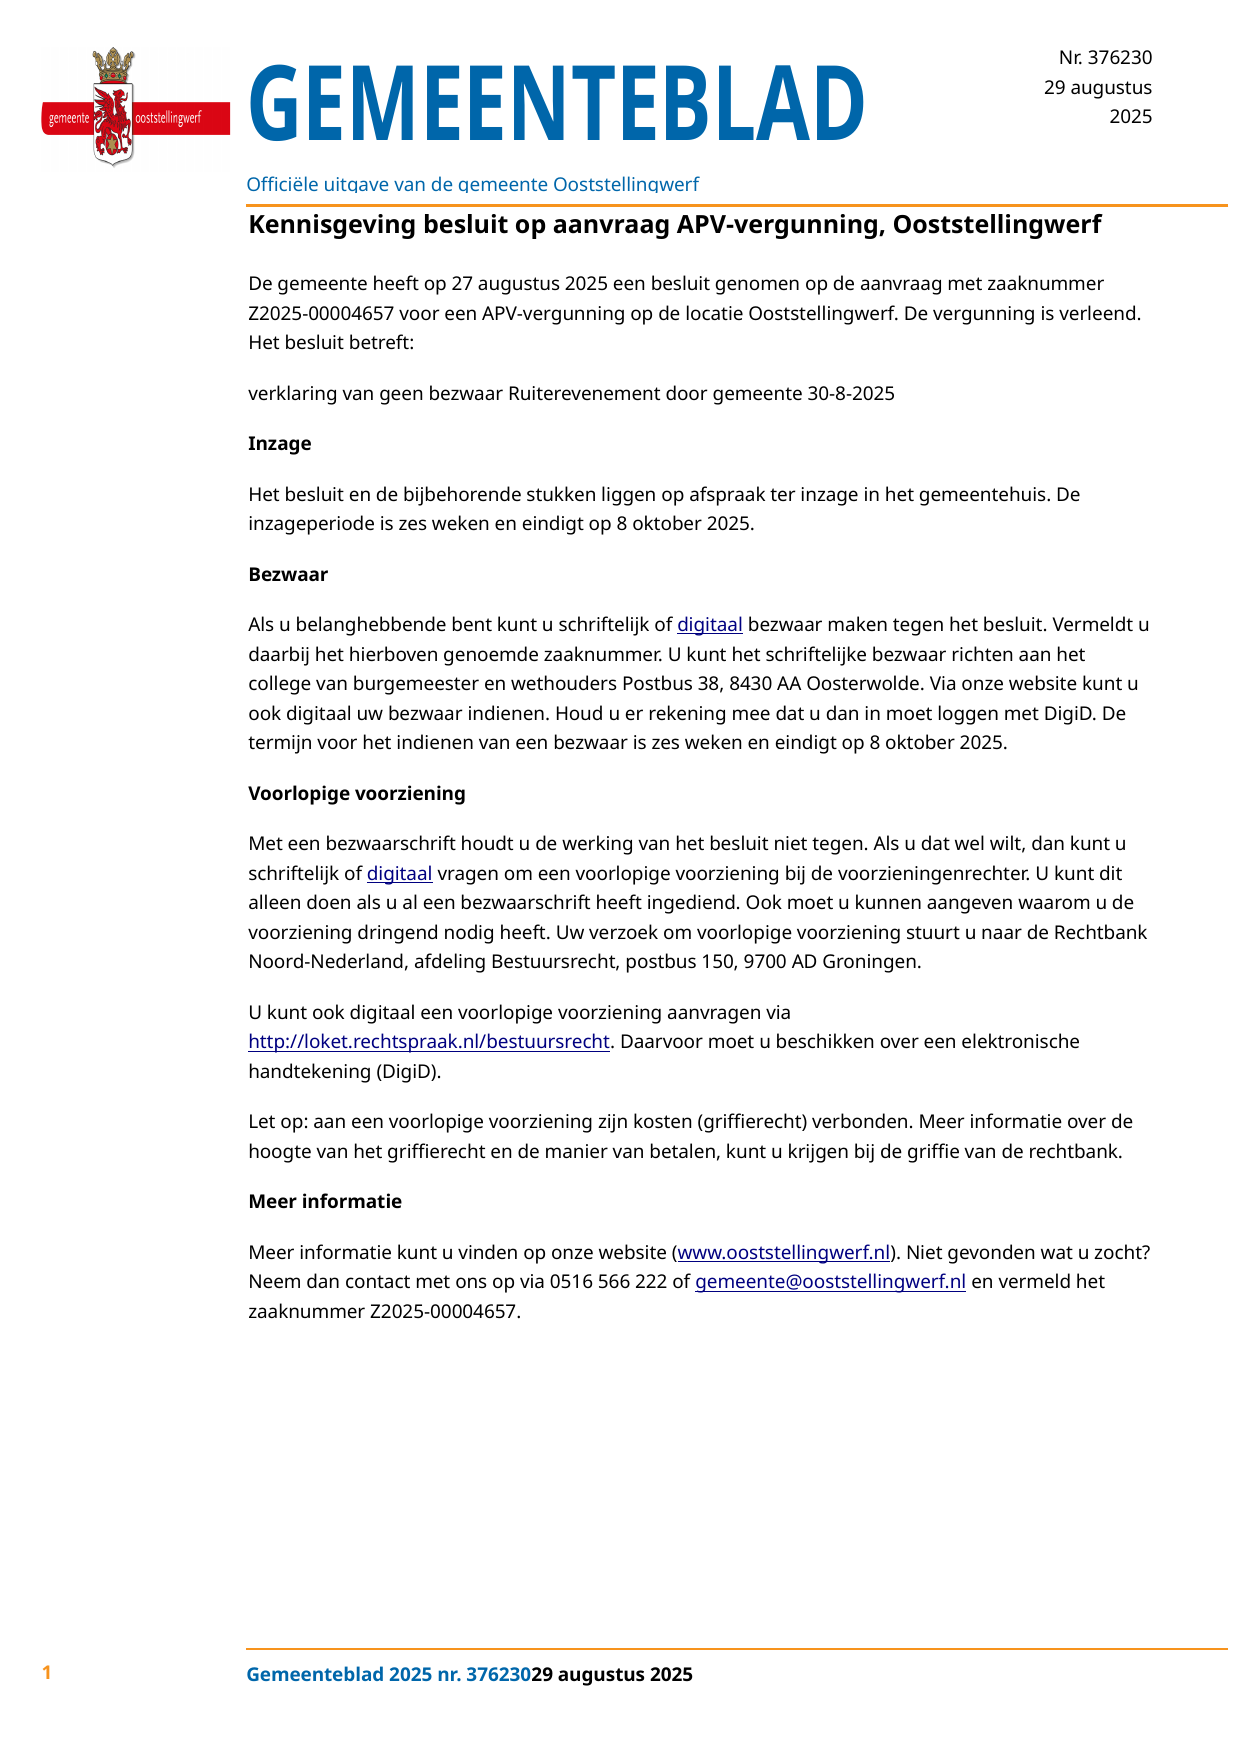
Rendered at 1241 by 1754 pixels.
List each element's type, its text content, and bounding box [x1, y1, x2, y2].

text Inzage [248, 430, 1152, 456]
text Voorlopige voorziening [248, 780, 1152, 806]
text Als u belanghebbende bent kunt u schriftelijk of digitaal bezwaar maken tegen het besluit. Vermeldt u daarbij het hierboven genoemde zaaknummer. U kunt het schriftelijke bezwaar richten aan het college van burgemeester en wethouders Postbus 38, 8430 AA Oosterwolde. Via onze website kunt u ook digitaal uw bezwaar indienen. Houd u er rekening mee dat u dan in moet loggen met DigiD. De termijn voor het indienen van een bezwaar is zes weken en eindigt op 8 oktober 2025. [248, 611, 1152, 755]
text U kunt ook digitaal een voorlopige voorziening aanvragen via http://loket.rechtspraak.nl/bestuursrecht. Daarvoor moet u beschikken over een elektronische handtekening (DigiD). [248, 999, 1152, 1084]
text Het besluit en de bijbehorende stukken liggen op afspraak ter inzage in het gemeentehuis. De inzageperiode is zes weken en eindigt op 8 oktober 2025. [248, 481, 1152, 536]
text Met een bezwaarschrift houdt u de werking van het besluit niet tegen. Als u dat wel wilt, dan kunt u schriftelijk of digitaal vragen om een voorlopige voorziening bij de voorzieningenrechter. U kunt dit alleen doen als u al een bezwaarschrift heeft ingediend. Ook moet u kunnen aangeven waarom u de voorziening dringend nodig heeft. Uw verzoek om voorlopige voorziening stuurt u naar de Rechtbank Noord-Nederland, afdeling Bestuursrecht, postbus 150, 9700 AD Groningen. [248, 830, 1152, 974]
text Let op: aan een voorlopige voorziening zijn kosten (griffierecht) verbonden. Meer informatie over de hoogte van het griffierecht en de manier van betalen, kunt u krijgen bij de griffie van de rechtbank. [248, 1109, 1152, 1164]
text verklaring van geen bezwaar Ruiterevenement door gemeente 30-8-2025 [248, 380, 1152, 406]
text De gemeente heeft op 27 augustus 2025 een besluit genomen op de aanvraag met zaaknummer Z2025-00004657 voor een APV-vergunning op de locatie Ooststellingwerf. De vergunning is verleend. Het besluit betreft: [248, 270, 1152, 355]
text Bezwaar [248, 561, 1152, 586]
picture [41, 47, 231, 172]
text Meer informatie [248, 1189, 1152, 1214]
text Meer informatie kunt u vinden op onze website (www.ooststellingwerf.nl). Niet gevonden wat u zocht? Neem dan contact met ons op via 0516 566 222 of gemeente@ooststellingwerf.nl en vermeld het zaaknummer Z2025-00004657. [248, 1239, 1152, 1324]
text Kennisgeving besluit op aanvraag APV-vergunning, Ooststellingwerf [248, 207, 1152, 241]
